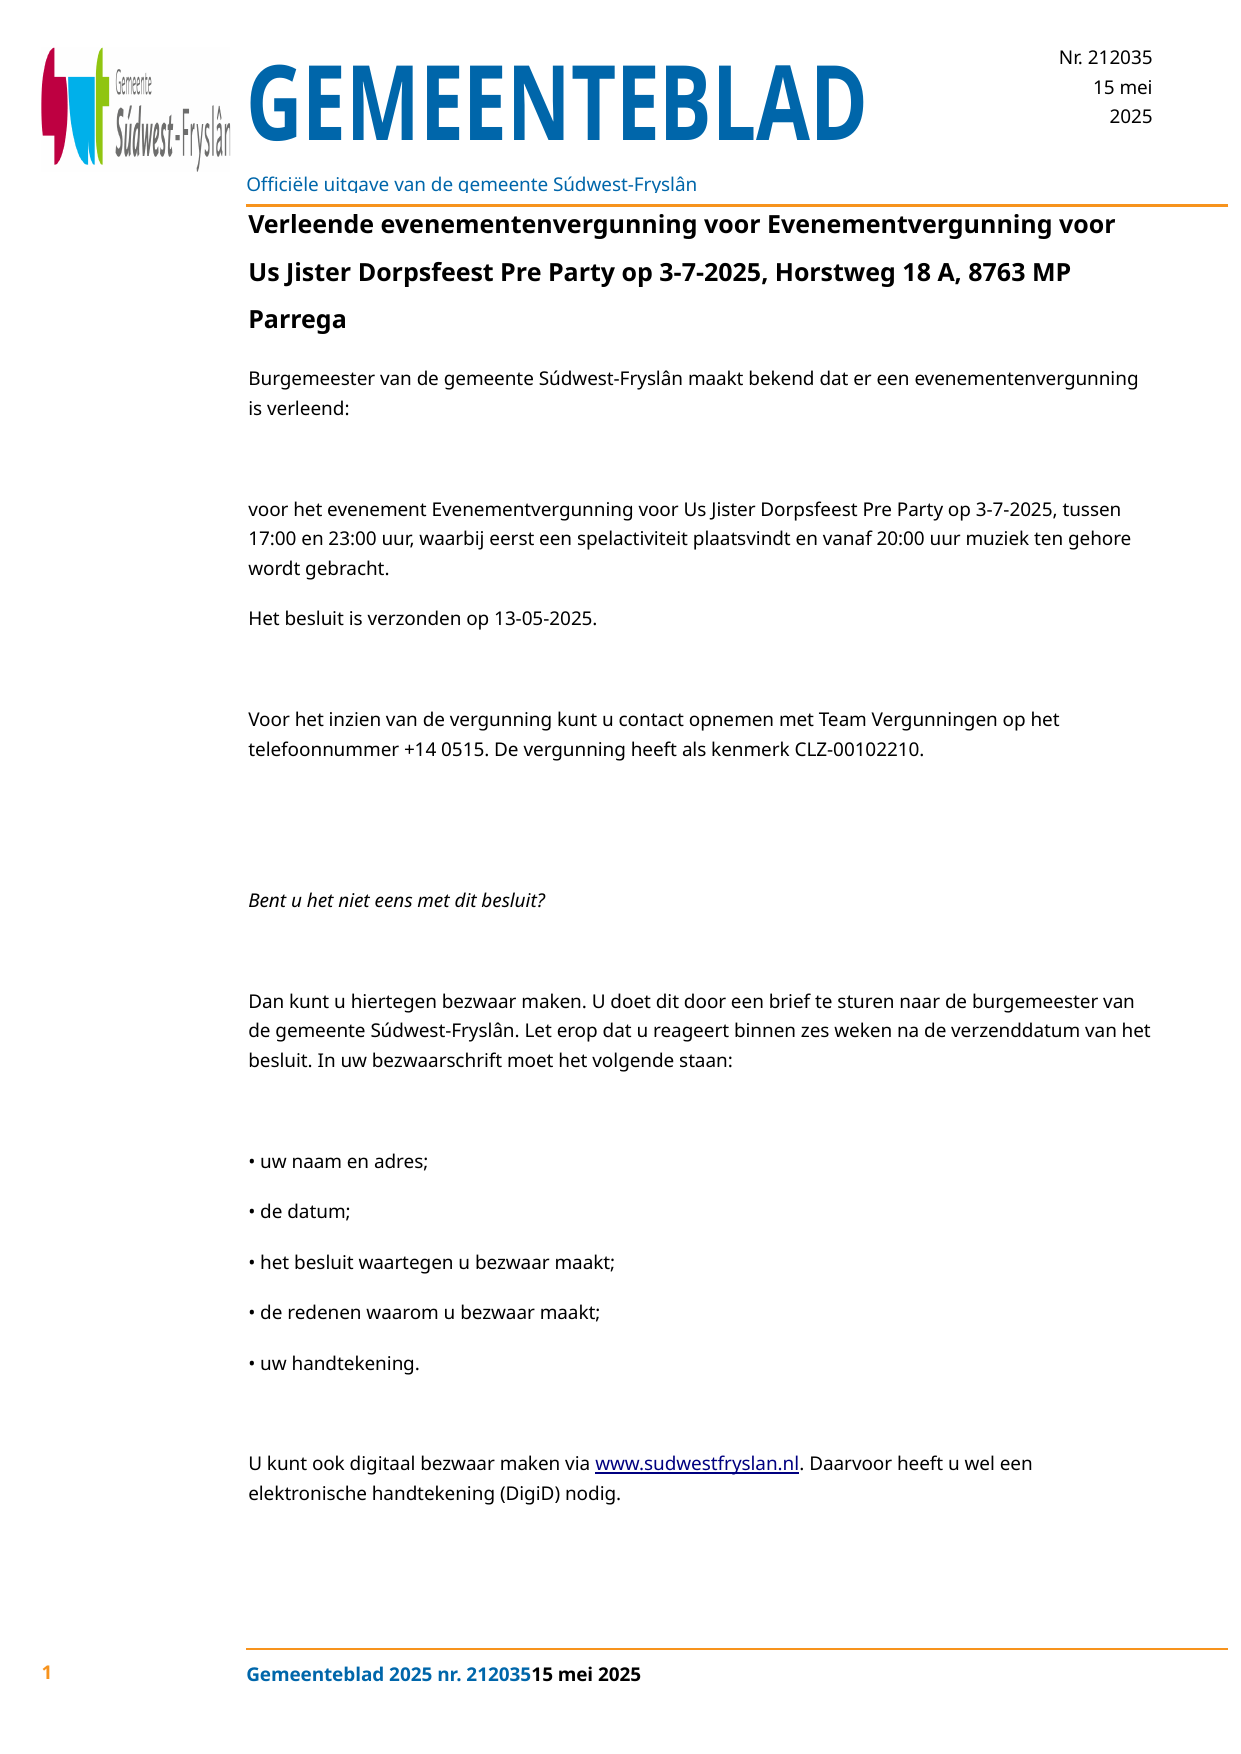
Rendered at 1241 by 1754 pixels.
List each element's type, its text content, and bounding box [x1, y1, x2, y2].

text Burgemeester van de gemeente Súdwest-Fryslân maakt bekend dat er een evenementenvergunning is verleend: [248, 366, 1152, 421]
text voor het evenement Evenementvergunning voor Us Jister Dorpsfeest Pre Party op 3-7-2025, tussen 17:00 en 23:00 uur, waarbij eerst een spelactiviteit plaatsvindt en vanaf 20:00 uur muziek ten gehore wordt gebracht. [248, 496, 1152, 581]
text • de redenen waarom u bezwaar maakt; [248, 1299, 1152, 1325]
picture [41, 47, 231, 172]
text Verleende evenementenvergunning voor Evenementvergunning voor Us Jister Dorpsfeest Pre Party op 3-7-2025, Horstweg 18 A, 8763 MP Parrega [248, 207, 1152, 336]
text Dan kunt u hiertegen bezwaar maken. U doet dit door een brief te sturen naar de burgemeester van de gemeente Súdwest-Fryslân. Let erop dat u reageert binnen zes weken na de verzenddatum van het besluit. In uw bezwaarschrift moet het volgende staan: [248, 988, 1152, 1073]
text • uw naam en adres; [248, 1148, 1152, 1174]
text U kunt ook digitaal bezwaar maken via www.sudwestfryslan.nl. Daarvoor heeft u wel een elektronische handtekening (DigiD) nodig. [248, 1451, 1152, 1506]
text • het besluit waartegen u bezwaar maakt; [248, 1249, 1152, 1274]
text • de datum; [248, 1198, 1152, 1224]
text • uw handtekening. [248, 1350, 1152, 1375]
text Voor het inzien van de vergunning kunt u contact opnemen met Team Vergunningen op het telefoonnummer +14 0515. De vergunning heeft als kenmerk CLZ-00102210. [248, 706, 1152, 762]
text Bent u het niet eens met dit besluit? [248, 887, 1152, 913]
text Het besluit is verzonden op 13-05-2025. [248, 606, 1152, 631]
